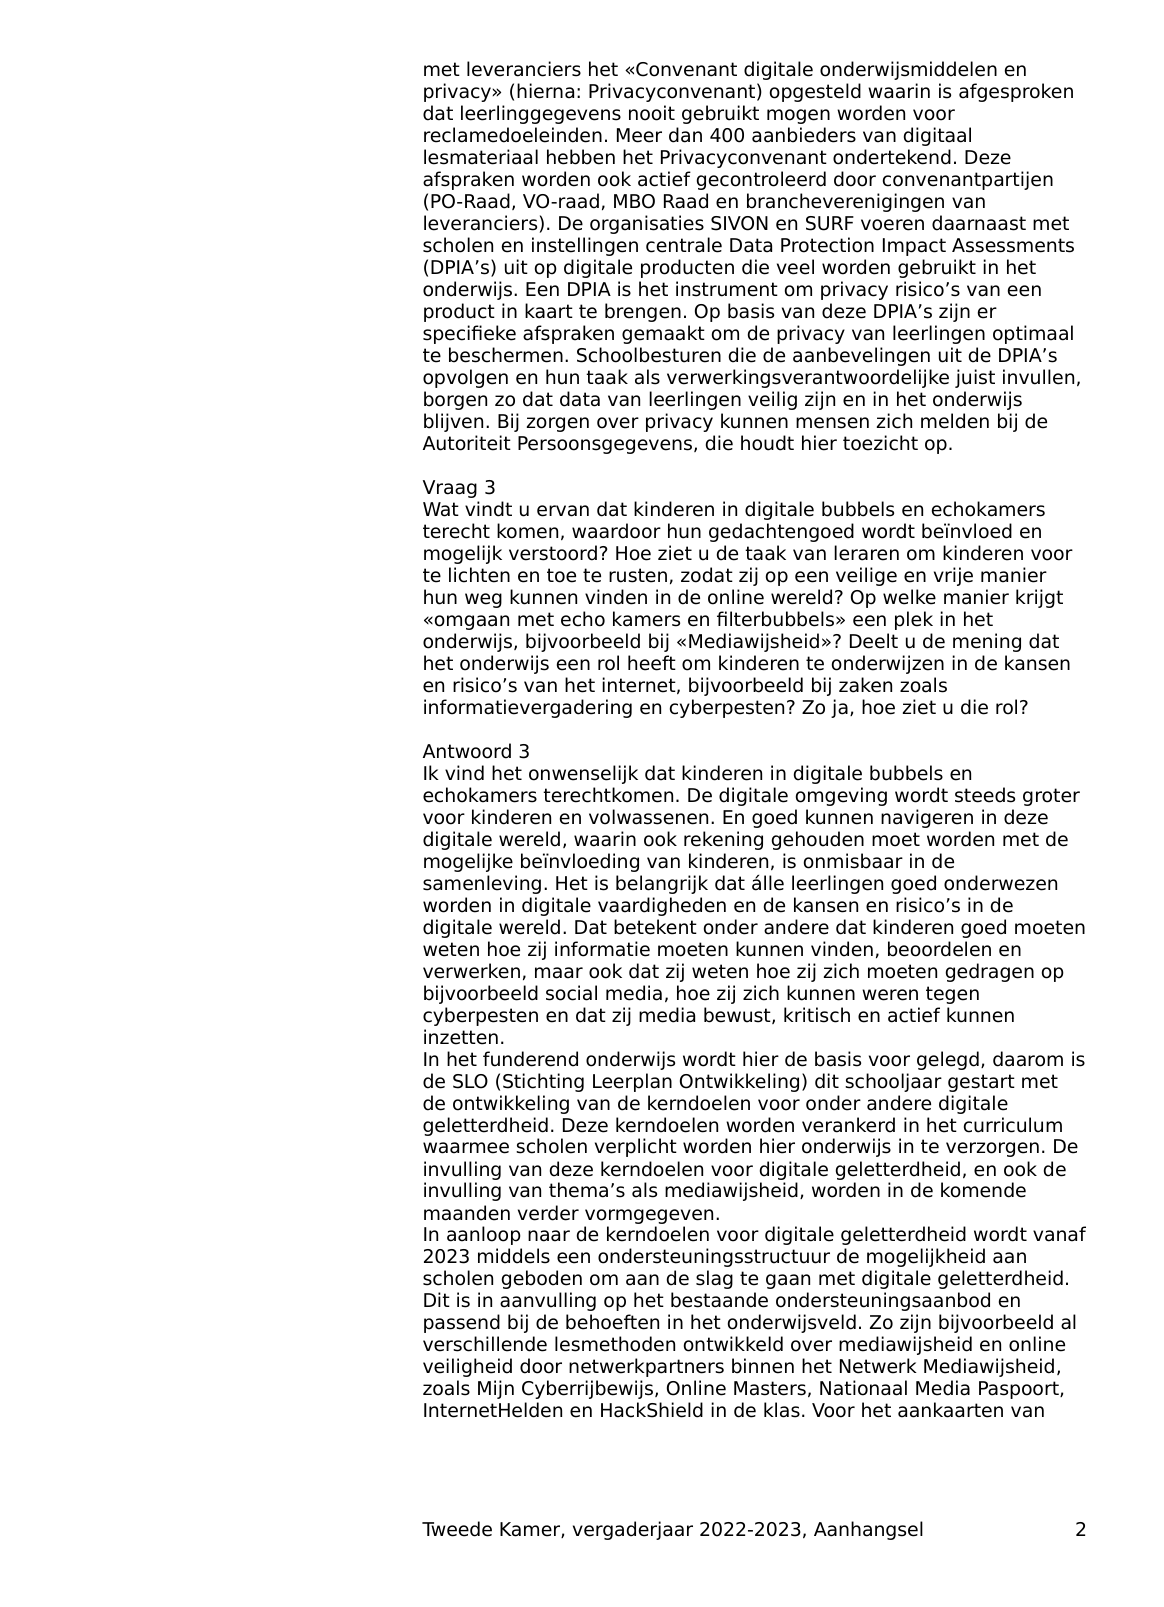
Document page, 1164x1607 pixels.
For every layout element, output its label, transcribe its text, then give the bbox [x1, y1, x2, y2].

text Vraag 3 [422, 477, 1087, 499]
text In het funderend onderwijs wordt hier de basis voor gelegd, daarom is de SLO (Stichting Leerplan Ontwikkeling) dit schooljaar gestart met de ontwikkeling van de kerndoelen voor onder andere digitale geletterdheid. Deze kerndoelen worden verankerd in het curriculum waarmee scholen verplicht worden hier onderwijs in te verzorgen. De invulling van deze kerndoelen voor digitale geletterdheid, en ook de invulling van thema’s als mediawijsheid, worden in de komende maanden verder vormgegeven. [422, 1048, 1087, 1224]
text Wat vindt u ervan dat kinderen in digitale bubbels en echokamers terecht komen, waardoor hun gedachtengoed wordt beïnvloed en mogelijk verstoord? Hoe ziet u de taak van leraren om kinderen voor te lichten en toe te rusten, zodat zij op een veilige en vrije manier hun weg kunnen vinden in de online wereld? Op welke manier krijgt «omgaan met echo kamers en filterbubbels» een plek in het onderwijs, bijvoorbeeld bij «Mediawijsheid»? Deelt u de mening dat het onderwijs een rol heeft om kinderen te onderwijzen in de kansen en risico’s van het internet, bijvoorbeeld bij zaken zoals informatievergadering en cyberpesten? Zo ja, hoe ziet u die rol? [422, 499, 1087, 719]
text Ik vind het onwenselijk dat kinderen in digitale bubbels en echokamers terechtkomen. De digitale omgeving wordt steeds groter voor kinderen en volwassenen. En goed kunnen navigeren in deze digitale wereld, waarin ook rekening gehouden moet worden met de mogelijke beïnvloeding van kinderen, is onmisbaar in de samenleving. Het is belangrijk dat álle leerlingen goed onderwezen worden in digitale vaardigheden en de kansen en risico’s in de digitale wereld. Dat betekent onder andere dat kinderen goed moeten weten hoe zij informatie moeten kunnen vinden, beoordelen en verwerken, maar ook dat zij weten hoe zij zich moeten gedragen op bijvoorbeeld social media, hoe zij zich kunnen weren tegen cyberpesten en dat zij media bewust, kritisch en actief kunnen inzetten. [422, 763, 1087, 1048]
text In aanloop naar de kerndoelen voor digitale geletterdheid wordt vanaf 2023 middels een ondersteuningsstructuur de mogelijkheid aan scholen geboden om aan de slag te gaan met digitale geletterdheid. Dit is in aanvulling op het bestaande ondersteuningsaanbod en passend bij de behoeften in het onderwijsveld. Zo zijn bijvoorbeeld al verschillende lesmethoden ontwikkeld over mediawijsheid en online veiligheid door netwerkpartners binnen het Netwerk Mediawijsheid, zoals Mijn Cyberrijbewijs, Online Masters, Nationaal Media Paspoort, InternetHelden en HackShield in de klas. Voor het aankaarten van [422, 1224, 1087, 1422]
text Antwoord 3 [422, 741, 1087, 763]
text met leveranciers het «Convenant digitale onderwijsmiddelen en privacy» (hierna: Privacyconvenant) opgesteld waarin is afgesproken dat leerlinggegevens nooit gebruikt mogen worden voor reclamedoeleinden. Meer dan 400 aanbieders van digitaal lesmateriaal hebben het Privacyconvenant ondertekend. Deze afspraken worden ook actief gecontroleerd door convenantpartijen (PO-Raad, VO-raad, MBO Raad en brancheverenigingen van leveranciers). De organisaties SIVON en SURF voeren daarnaast met scholen en instellingen centrale Data Protection Impact Assessments (DPIA’s) uit op digitale producten die veel worden gebruikt in het onderwijs. Een DPIA is het instrument om privacy risico’s van een product in kaart te brengen. Op basis van deze DPIA’s zijn er specifieke afspraken gemaakt om de privacy van leerlingen optimaal te beschermen. Schoolbesturen die de aanbevelingen uit de DPIA’s opvolgen en hun taak als verwerkingsverantwoordelijke juist invullen, borgen zo dat data van leerlingen veilig zijn en in het onderwijs blijven. Bij zorgen over privacy kunnen mensen zich melden bij de Autoriteit Persoonsgegevens, die houdt hier toezicht op. [422, 59, 1087, 455]
